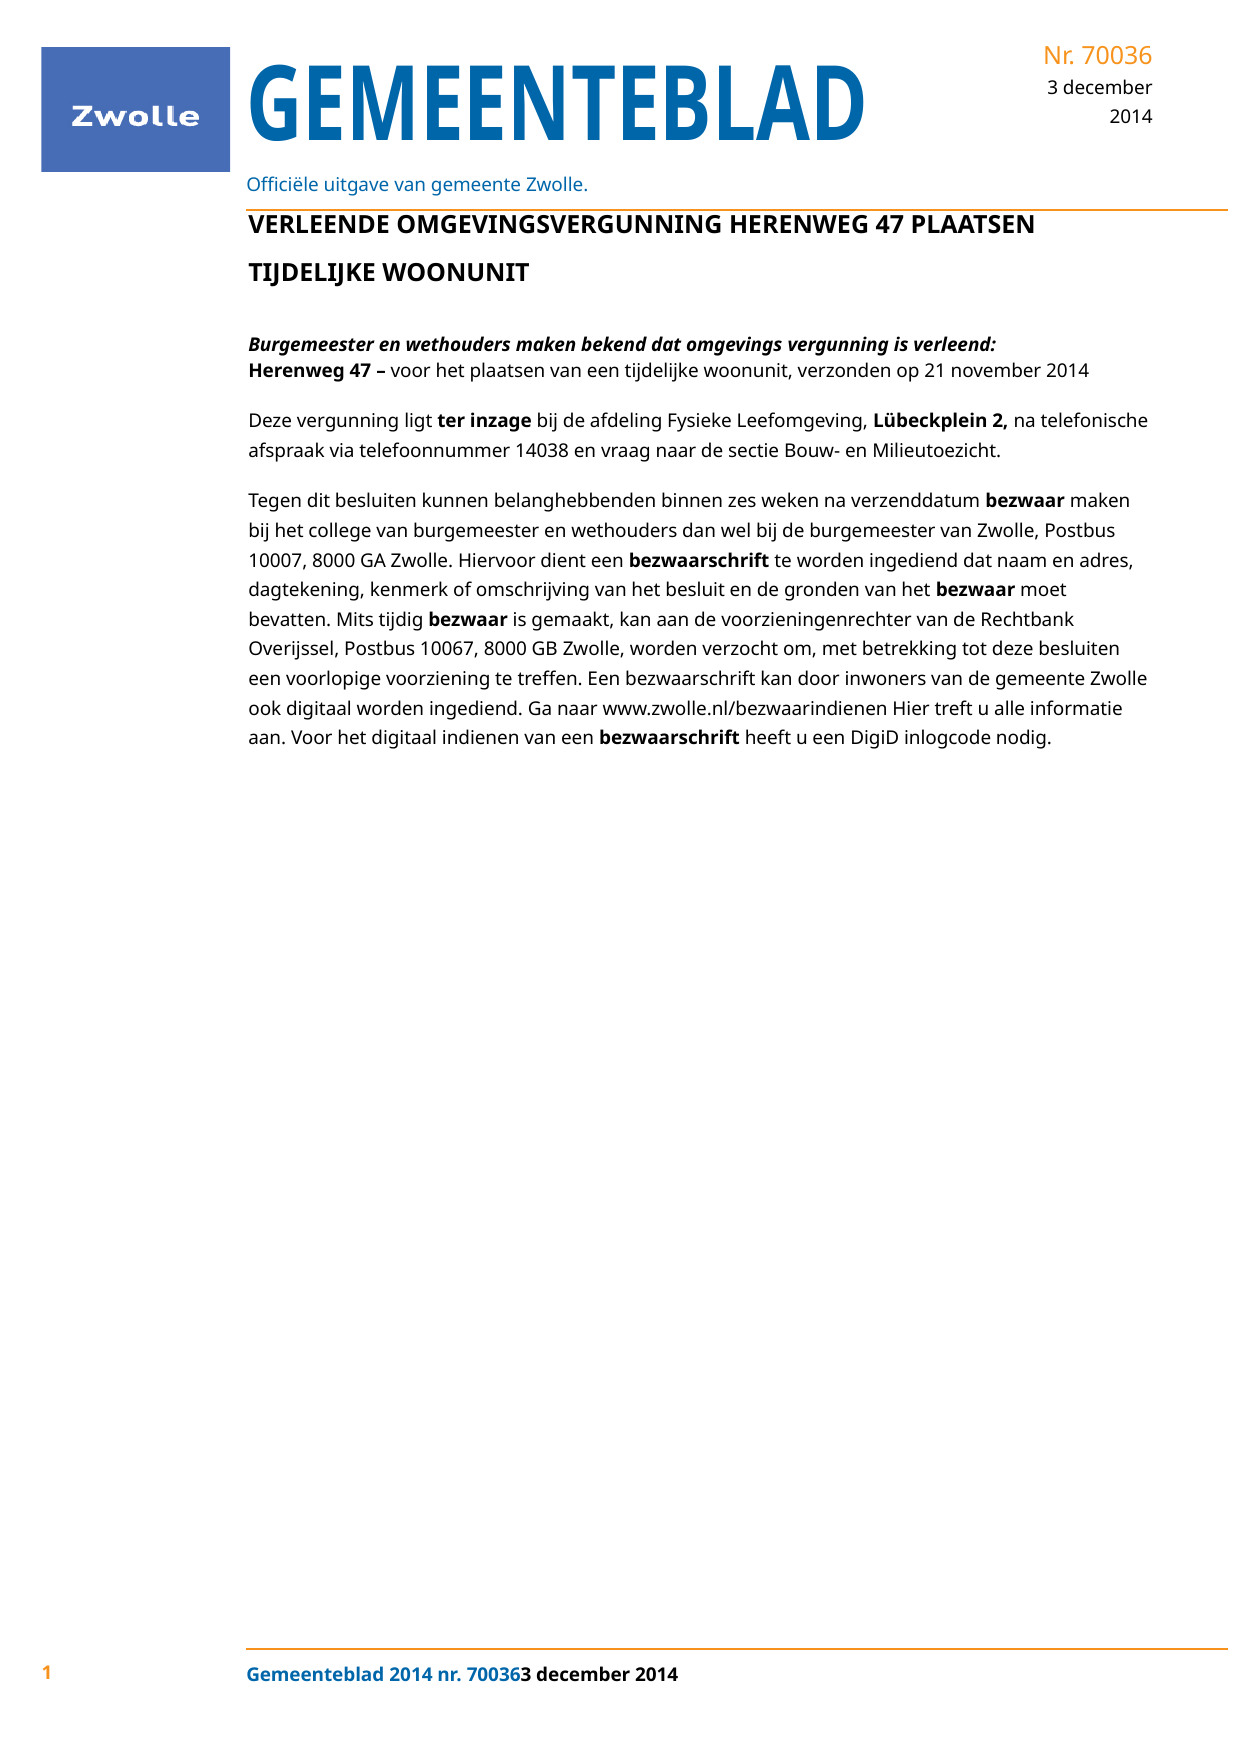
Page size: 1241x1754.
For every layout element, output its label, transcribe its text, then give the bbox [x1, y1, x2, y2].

text Burgemeester en wethouders maken bekend dat omgevings vergunning is verleend: [248, 331, 1152, 357]
text Tegen dit besluiten kunnen belanghebbenden binnen zes weken na verzenddatum bezwaar maken bij het college van burgemeester en wethouders dan wel bij de burgemeester van Zwolle, Postbus 10007, 8000 GA Zwolle. Hiervoor dient een bezwaarschrift te worden ingediend dat naam en adres, dagtekening, kenmerk of omschrijving van het besluit en de gronden van het bezwaar moet bevatten. Mits tijdig bezwaar is gemaakt, kan aan de voorzieningenrechter van de Rechtbank Overijssel, Postbus 10067, 8000 GB Zwolle, worden verzocht om, met betrekking tot deze besluiten een voorlopige voorziening te treffen. Een bezwaarschrift kan door inwoners van de gemeente Zwolle ook digitaal worden ingediend. Ga naar www.zwolle.nl/bezwaarindienen Hier treft u alle informatie aan. Voor het digitaal indienen van een bezwaarschrift heeft u een DigiD inlogcode nodig. [248, 488, 1152, 750]
text VERLEENDE OMGEVINGSVERGUNNING HERENWEG 47 PLAATSEN TIJDELIJKE WOONUNIT [248, 211, 1152, 288]
picture [41, 47, 231, 172]
text Deze vergunning ligt ter inzage bij de afdeling Fysieke Leefomgeving, Lübeckplein 2, na telefonische afspraak via telefoonnummer 14038 en vraag naar de sectie Bouw- en Milieutoezicht. [248, 408, 1152, 463]
text Herenweg 47 – voor het plaatsen van een tijdelijke woonunit, verzonden op 21 november 2014 [248, 357, 1152, 383]
